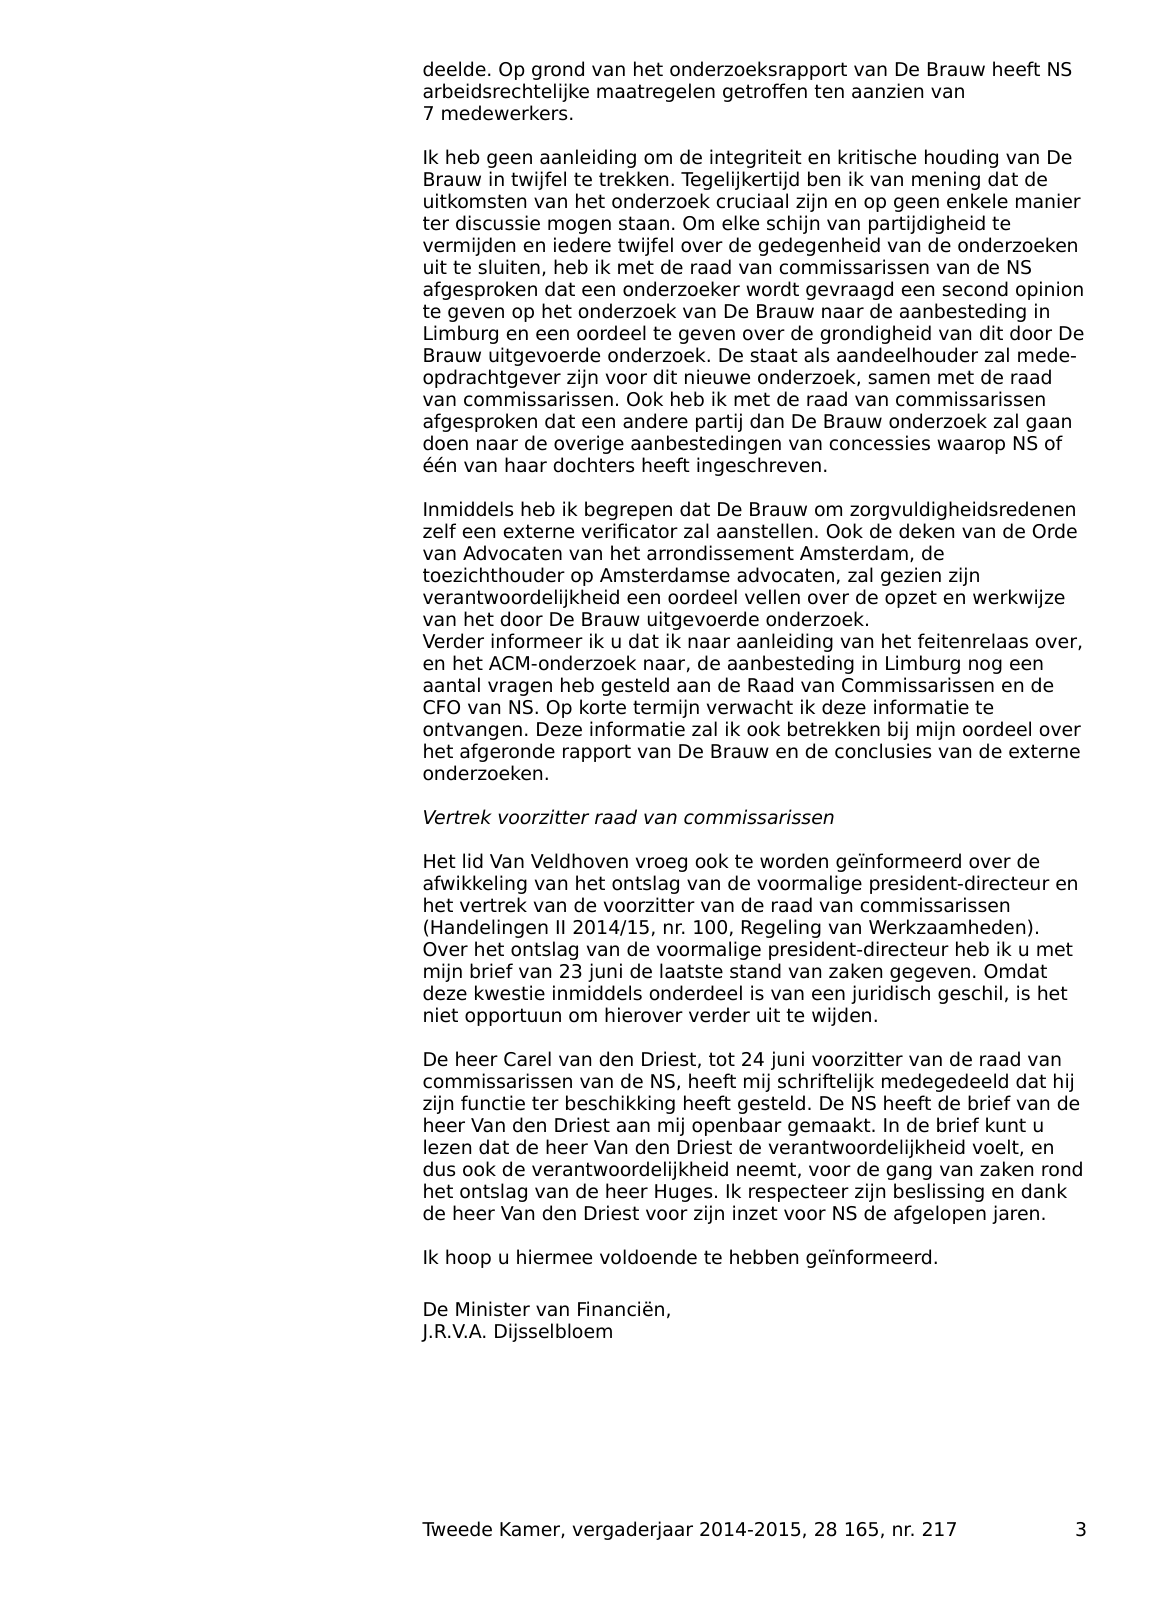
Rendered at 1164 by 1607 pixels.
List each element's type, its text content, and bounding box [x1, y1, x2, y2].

text Ik heb geen aanleiding om de integriteit en kritische houding van De Brauw in twijfel te trekken. Tegelijkertijd ben ik van mening dat de uitkomsten van het onderzoek cruciaal zijn en op geen enkele manier ter discussie mogen staan. Om elke schijn van partijdigheid te vermijden en iedere twijfel over de gedegenheid van de onderzoeken uit te sluiten, heb ik met de raad van commissarissen van de NS afgesproken dat een onderzoeker wordt gevraagd een second opinion te geven op het onderzoek van De Brauw naar de aanbesteding in Limburg en een oordeel te geven over de grondigheid van dit door De Brauw uitgevoerde onderzoek. De staat als aandeelhouder zal mede-opdrachtgever zijn voor dit nieuwe onderzoek, samen met de raad van commissarissen. Ook heb ik met de raad van commissarissen afgesproken dat een andere partij dan De Brauw onderzoek zal gaan doen naar de overige aanbestedingen van concessies waarop NS of één van haar dochters heeft ingeschreven. [422, 147, 1087, 477]
text De heer Carel van den Driest, tot 24 juni voorzitter van de raad van commissarissen van de NS, heeft mij schriftelijk medegedeeld dat hij zijn functie ter beschikking heeft gesteld. De NS heeft de brief van de heer Van den Driest aan mij openbaar gemaakt. In de brief kunt u lezen dat de heer Van den Driest de verantwoordelijkheid voelt, en dus ook de verantwoordelijkheid neemt, voor de gang van zaken rond het ontslag van de heer Huges. Ik respecteer zijn beslissing en dank de heer Van den Driest voor zijn inzet voor NS de afgelopen jaren. [422, 1049, 1087, 1225]
text Verder informeer ik u dat ik naar aanleiding van het feitenrelaas over, en het ACM-onderzoek naar, de aanbesteding in Limburg nog een aantal vragen heb gesteld aan de Raad van Commissarissen en de CFO van NS. Op korte termijn verwacht ik deze informatie te ontvangen. Deze informatie zal ik ook betrekken bij mijn oordeel over het afgeronde rapport van De Brauw en de conclusies van de externe onderzoeken. [422, 631, 1087, 785]
subtitle Vertrek voorzitter raad van commissarissen [422, 807, 1087, 829]
text deelde. Op grond van het onderzoeksrapport van De Brauw heeft NS arbeidsrechtelijke maatregelen getroffen ten aanzien van 7 medewerkers. [422, 59, 1087, 125]
text Ik hoop u hiermee voldoende te hebben geïnformeerd. [422, 1247, 1087, 1269]
text Inmiddels heb ik begrepen dat De Brauw om zorgvuldigheidsredenen zelf een externe verificator zal aanstellen. Ook de deken van de Orde van Advocaten van het arrondissement Amsterdam, de toezichthouder op Amsterdamse advocaten, zal gezien zijn verantwoordelijkheid een oordeel vellen over de opzet en werkwijze van het door De Brauw uitgevoerde onderzoek. [422, 499, 1087, 631]
text Het lid Van Veldhoven vroeg ook te worden geïnformeerd over de afwikkeling van het ontslag van de voormalige president-directeur en het vertrek van de voorzitter van de raad van commissarissen (Handelingen II 2014/15, nr. 100, Regeling van Werkzaamheden). Over het ontslag van de voormalige president-directeur heb ik u met mijn brief van 23 juni de laatste stand van zaken gegeven. Omdat deze kwestie inmiddels onderdeel is van een juridisch geschil, is het niet opportuun om hierover verder uit te wijden. [422, 851, 1087, 1027]
text De Minister van Financiën, J.R.V.A. Dijsselbloem [422, 1299, 1087, 1343]
